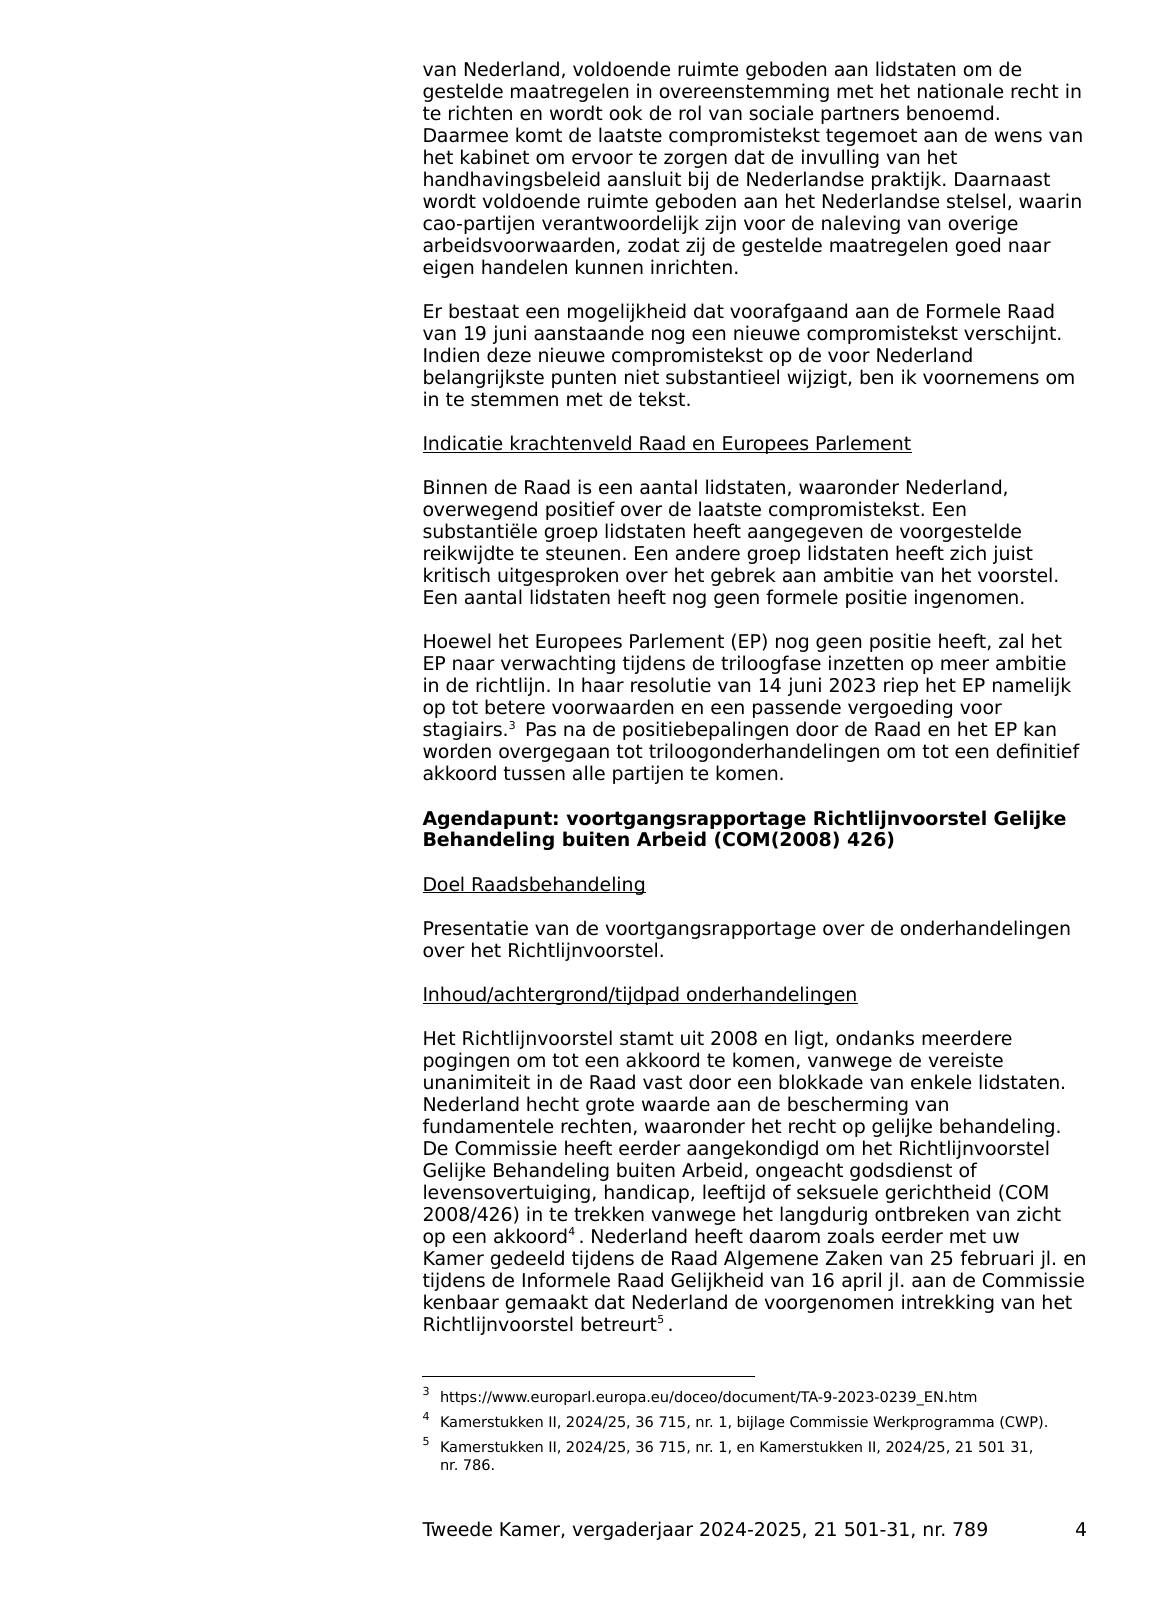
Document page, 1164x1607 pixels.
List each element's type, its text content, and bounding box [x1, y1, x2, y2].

text https://www.europarl.europa.eu/doceo/document/TA-9-2023-0239_EN.htm [422, 1385, 1087, 1407]
text Er bestaat een mogelijkheid dat voorafgaand aan de Formele Raad van 19 juni aanstaande nog een nieuwe compromistekst verschijnt. Indien deze nieuwe compromistekst op de voor Nederland belangrijkste punten niet substantieel wijzigt, ben ik voornemens om in te stemmen met de tekst. [422, 301, 1087, 411]
text Presentatie van de voortgangsrapportage over de onderhandelingen over het Richtlijnvoorstel. [422, 918, 1087, 962]
text Binnen de Raad is een aantal lidstaten, waaronder Nederland, overwegend positief over de laatste compromistekst. Een substantiële groep lidstaten heeft aangegeven de voorgestelde reikwijdte te steunen. Een andere groep lidstaten heeft zich juist kritisch uitgesproken over het gebrek aan ambitie van het voorstel. Een aantal lidstaten heeft nog geen formele positie ingenomen. [422, 477, 1087, 609]
subtitle Indicatie krachtenveld Raad en Europees Parlement [422, 433, 1087, 455]
subtitle Inhoud/achtergrond/tijdpad onderhandelingen [422, 984, 1087, 1006]
subtitle Doel Raadsbehandeling [422, 873, 1087, 896]
text Kamerstukken II, 2024/25, 36 715, nr. 1, bijlage Commissie Werkprogramma (CWP). [422, 1410, 1087, 1432]
text Kamerstukken II, 2024/25, 36 715, nr. 1, en Kamerstukken II, 2024/25, 21 501 31, nr. 786. [422, 1435, 1087, 1474]
text van Nederland, voldoende ruimte geboden aan lidstaten om de gestelde maatregelen in overeenstemming met het nationale recht in te richten en wordt ook de rol van sociale partners benoemd. Daarmee komt de laatste compromistekst tegemoet aan de wens van het kabinet om ervoor te zorgen dat de invulling van het handhavingsbeleid aansluit bij de Nederlandse praktijk. Daarnaast wordt voldoende ruimte geboden aan het Nederlandse stelsel, waarin cao-partijen verantwoordelijk zijn voor de naleving van overige arbeidsvoorwaarden, zodat zij de gestelde maatregelen goed naar eigen handelen kunnen inrichten. [422, 59, 1087, 279]
subtitle Agendapunt: voortgangsrapportage Richtlijnvoorstel Gelijke Behandeling buiten Arbeid (COM(2008) 426) [422, 807, 1087, 851]
text Het Richtlijnvoorstel stamt uit 2008 en ligt, ondanks meerdere pogingen om tot een akkoord te komen, vanwege de vereiste unanimiteit in de Raad vast door een blokkade van enkele lidstaten. Nederland hecht grote waarde aan de bescherming van fundamentele rechten, waaronder het recht op gelijke behandeling. De Commissie heeft eerder aangekondigd om het Richtlijnvoorstel Gelijke Behandeling buiten Arbeid, ongeacht godsdienst of levensovertuiging, handicap, leeftijd of seksuele gerichtheid (COM 2008/426) in te trekken vanwege het langdurig ontbreken van zicht op een akkoord. Nederland heeft daarom zoals eerder met uw Kamer gedeeld tijdens de Raad Algemene Zaken van 25 februari jl. en tijdens de Informele Raad Gelijkheid van 16 april jl. aan de Commissie kenbaar gemaakt dat Nederland de voorgenomen intrekking van het Richtlijnvoorstel betreurt. [422, 1028, 1087, 1336]
text Hoewel het Europees Parlement (EP) nog geen positie heeft, zal het EP naar verwachting tijdens de triloogfase inzetten op meer ambitie in de richtlijn. In haar resolutie van 14 juni 2023 riep het EP namelijk op tot betere voorwaarden en een passende vergoeding voor stagiairs. Pas na de positiebepalingen door de Raad en het EP kan worden overgegaan tot triloogonderhandelingen om tot een definitief akkoord tussen alle partijen te komen. [422, 631, 1087, 785]
